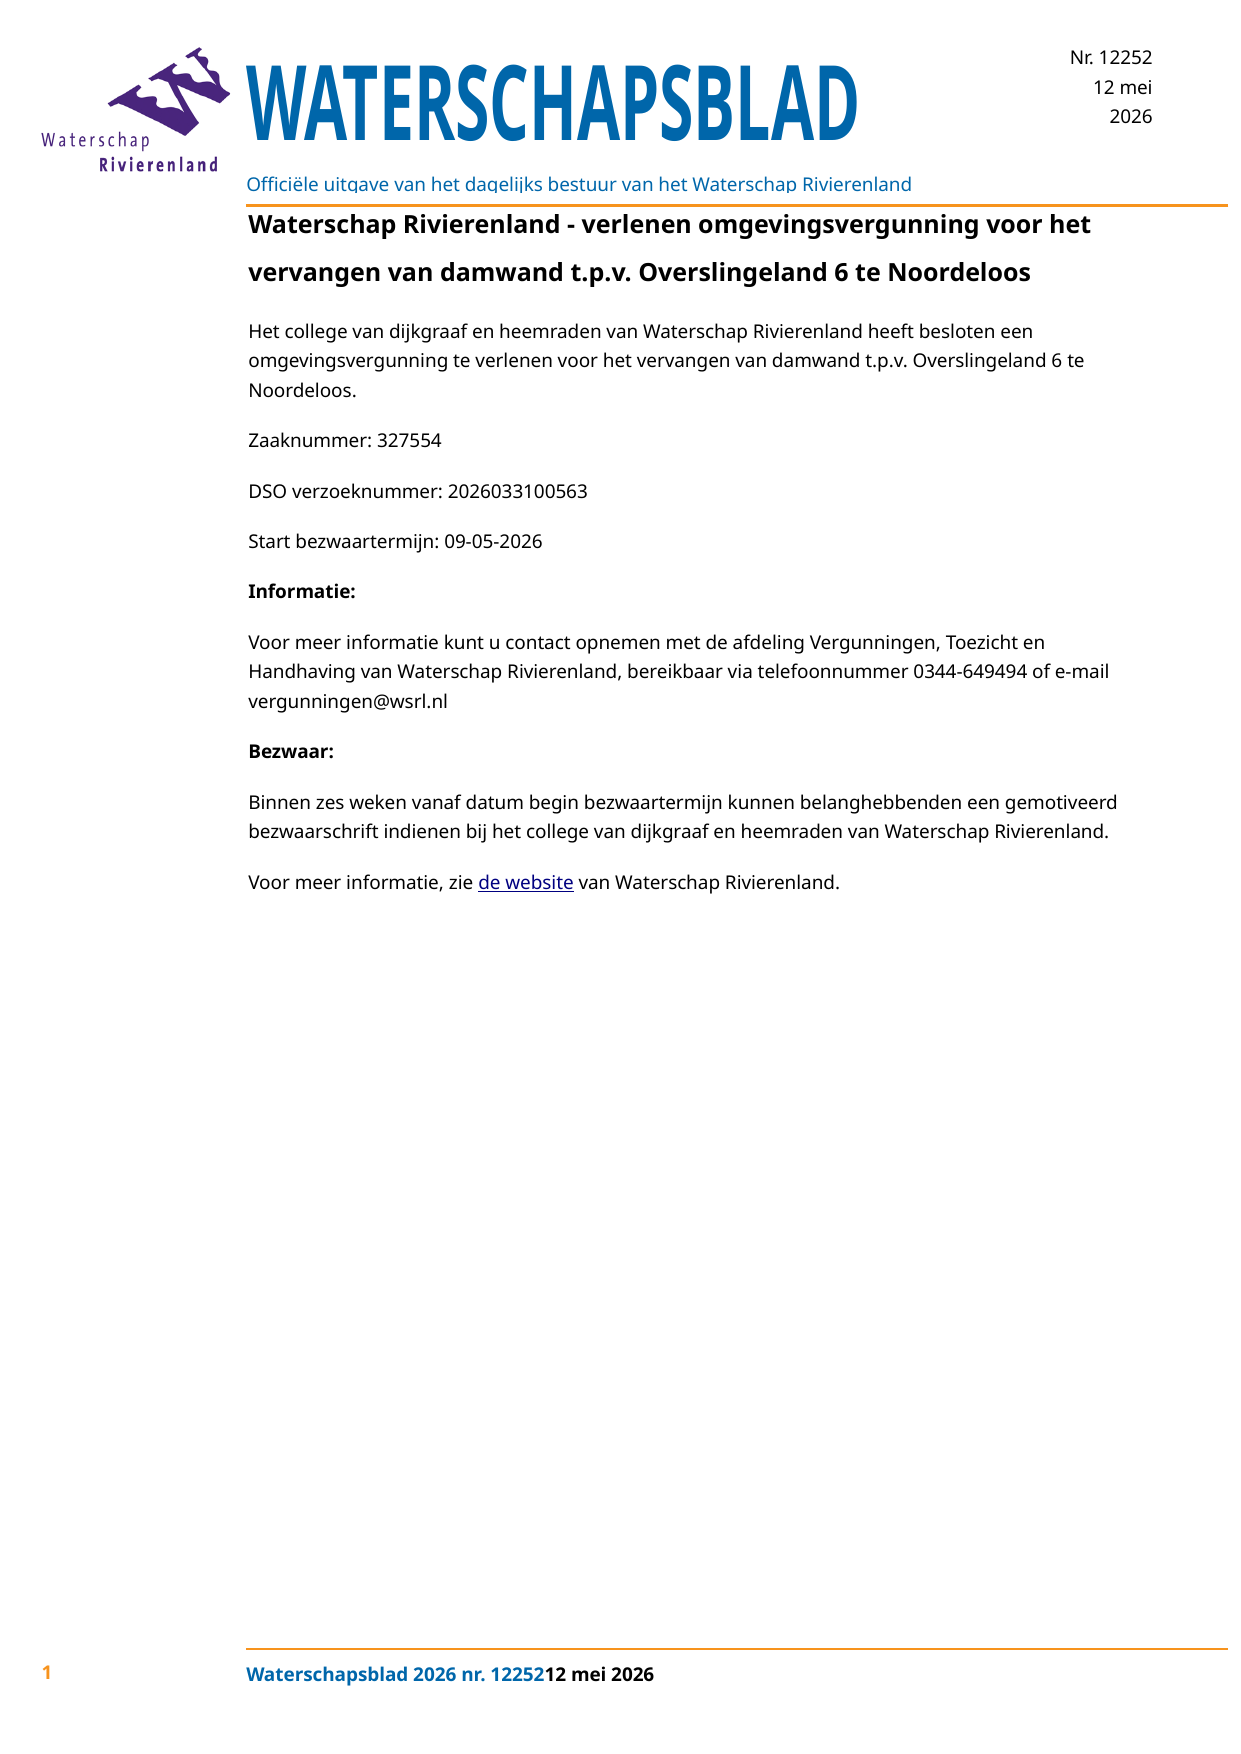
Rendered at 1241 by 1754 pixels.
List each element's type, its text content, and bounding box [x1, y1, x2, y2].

text Waterschap Rivierenland - verlenen omgevingsvergunning voor het vervangen van damwand t.p.v. Overslingeland 6 te Noordeloos [248, 207, 1152, 288]
text Binnen zes weken vanaf datum begin bezwaartermijn kunnen belanghebbenden een gemotiveerd bezwaarschrift indienen bij het college van dijkgraaf en heemraden van Waterschap Rivierenland. [248, 789, 1152, 844]
text DSO verzoeknummer: 2026033100563 [248, 478, 1152, 504]
text Bezwaar: [248, 739, 1152, 764]
text Voor meer informatie kunt u contact opnemen met de afdeling Vergunningen, Toezicht en Handhaving van Waterschap Rivierenland, bereikbaar via telefoonnummer 0344-649494 of e-mail vergunningen@wsrl.nl [248, 629, 1152, 714]
text Start bezwaartermijn: 09-05-2026 [248, 528, 1152, 554]
text Zaaknummer: 327554 [248, 427, 1152, 453]
text Voor meer informatie, zie de website van Waterschap Rivierenland. [248, 869, 1152, 895]
text Informatie: [248, 579, 1152, 604]
picture [41, 47, 231, 172]
text Het college van dijkgraaf en heemraden van Waterschap Rivierenland heeft besloten een omgevingsvergunning te verlenen voor het vervangen van damwand t.p.v. Overslingeland 6 te Noordeloos. [248, 318, 1152, 403]
